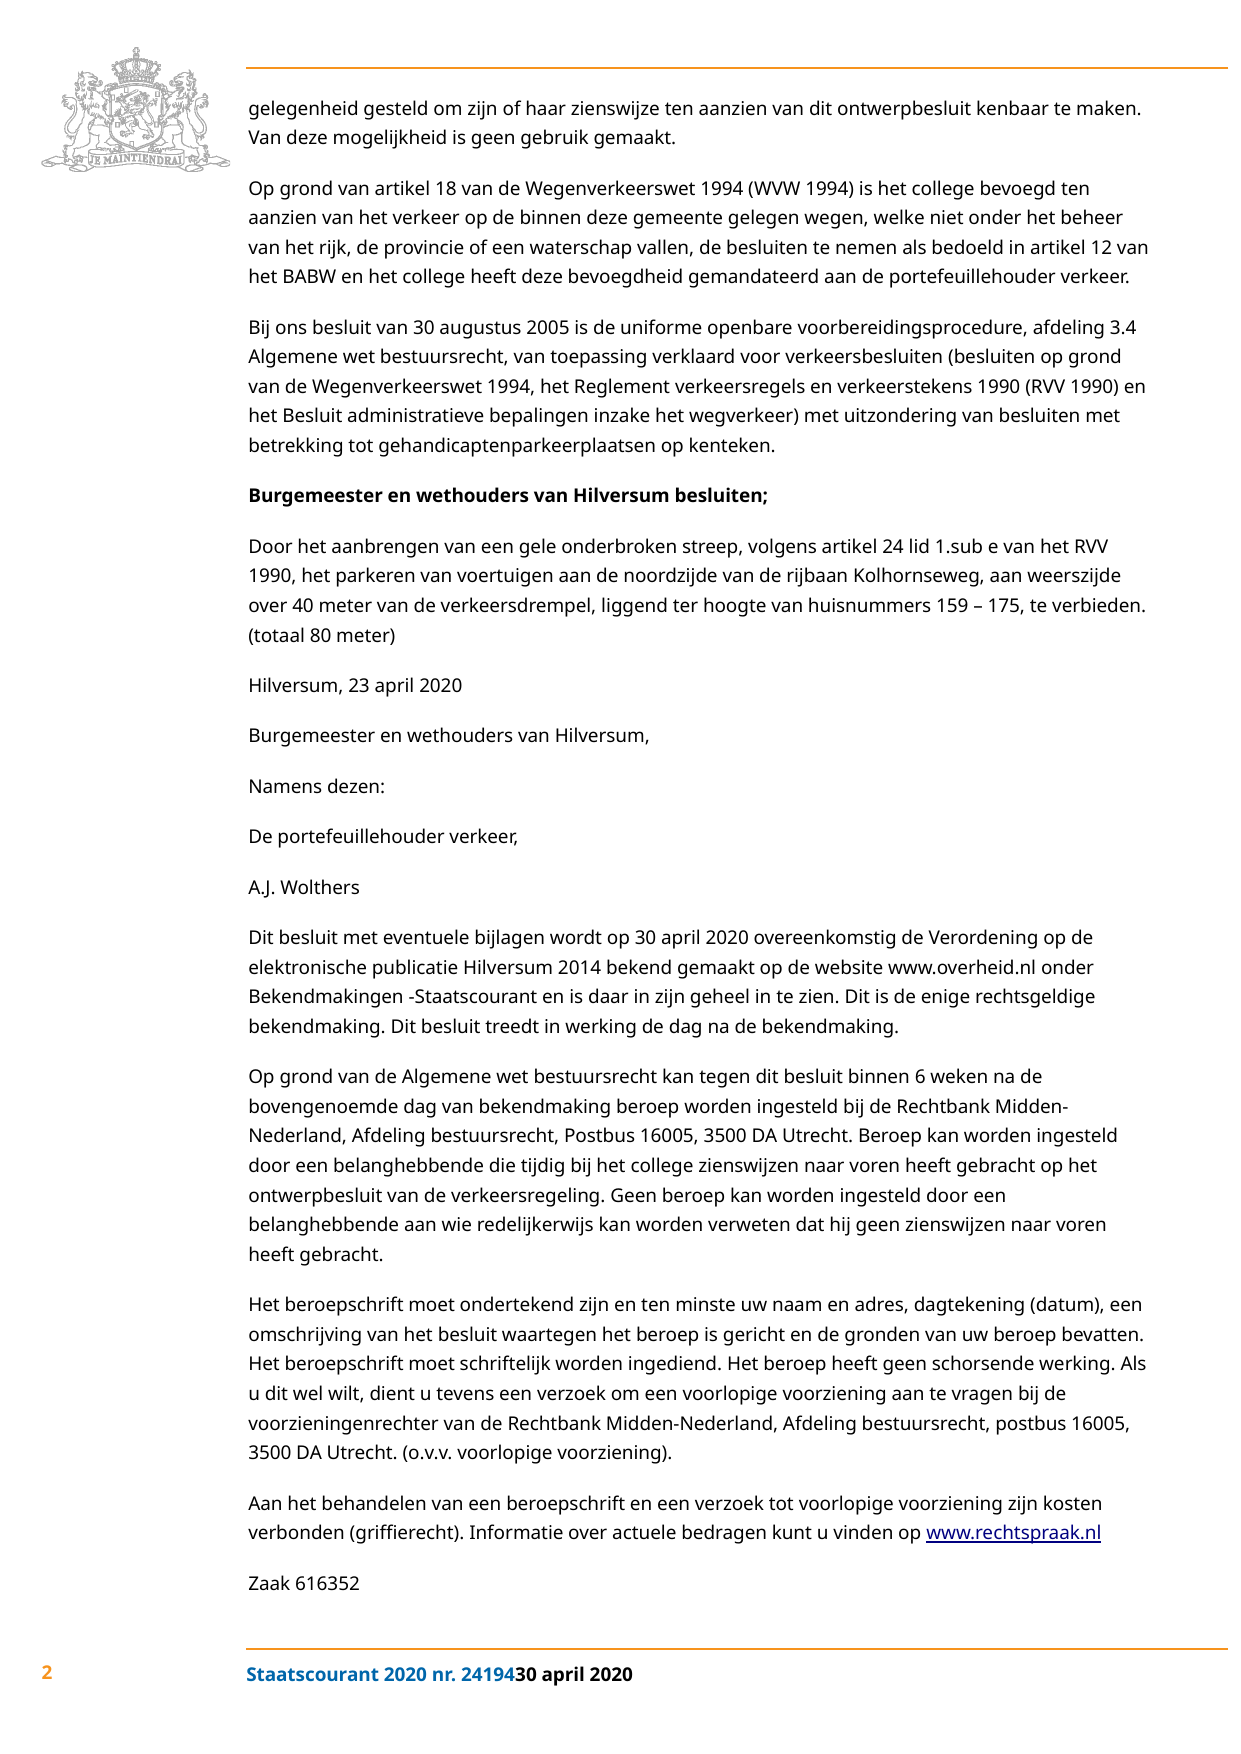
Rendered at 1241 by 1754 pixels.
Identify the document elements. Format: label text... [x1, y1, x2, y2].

text Namens dezen: [248, 773, 1152, 799]
text A.J. Wolthers [248, 874, 1152, 900]
text Door het aanbrengen van een gele onderbroken streep, volgens artikel 24 lid 1.sub e van het RVV 1990, het parkeren van voertuigen aan de noordzijde van de rijbaan Kolhornseweg, aan weerszijde over 40 meter van de verkeersdrempel, liggend ter hoogte van huisnummers 159 – 175, te verbieden. (totaal 80 meter) [248, 533, 1152, 648]
text Hilversum, 23 april 2020 [248, 672, 1152, 698]
text Burgemeester en wethouders van Hilversum besluiten; [248, 483, 1152, 508]
text Dit besluit met eventuele bijlagen wordt op 30 april 2020 overeenkomstig de Verordening op de elektronische publicatie Hilversum 2014 bekend gemaakt op de website www.overheid.nl onder Bekendmakingen -Staatscourant en is daar in zijn geheel in te zien. Dit is de enige rechtsgeldige bekendmaking. Dit besluit treedt in werking de dag na de bekendmaking. [248, 924, 1152, 1039]
text gelegenheid gesteld om zijn of haar zienswijze ten aanzien van dit ontwerpbesluit kenbaar te maken. Van deze mogelijkheid is geen gebruik gemaakt. [248, 95, 1152, 150]
text Aan het behandelen van een beroepschrift en een verzoek tot voorlopige voorziening zijn kosten verbonden (griffierecht). Informatie over actuele bedragen kunt u vinden op www.rechtspraak.nl [248, 1490, 1152, 1545]
text Burgemeester en wethouders van Hilversum, [248, 723, 1152, 748]
text De portefeuillehouder verkeer, [248, 823, 1152, 849]
text Bij ons besluit van 30 augustus 2005 is de uniforme openbare voorbereidingsprocedure, afdeling 3.4 Algemene wet bestuursrecht, van toepassing verklaard voor verkeersbesluiten (besluiten op grond van de Wegenverkeerswet 1994, het Reglement verkeersregels en verkeerstekens 1990 (RVV 1990) en het Besluit administratieve bepalingen inzake het wegverkeer) met uitzondering van besluiten met betrekking tot gehandicaptenparkeerplaatsen op kenteken. [248, 314, 1152, 458]
text Op grond van artikel 18 van de Wegenverkeerswet 1994 (WVW 1994) is het college bevoegd ten aanzien van het verkeer op de binnen deze gemeente gelegen wegen, welke niet onder het beheer van het rijk, de provincie of een waterschap vallen, de besluiten te nemen als bedoeld in artikel 12 van het BABW en het college heeft deze bevoegdheid gemandateerd aan de portefeuillehouder verkeer. [248, 175, 1152, 289]
text Zaak 616352 [248, 1570, 1152, 1596]
picture [41, 47, 231, 172]
text Het beroepschrift moet ondertekend zijn en ten minste uw naam en adres, dagtekening (datum), een omschrijving van het besluit waartegen het beroep is gericht en de gronden van uw beroep bevatten. Het beroepschrift moet schriftelijk worden ingediend. Het beroep heeft geen schorsende werking. Als u dit wel wilt, dient u tevens een verzoek om een voorlopige voorziening aan te vragen bij de voorzieningenrechter van de Rechtbank Midden-Nederland, Afdeling bestuursrecht, postbus 16005, 3500 DA Utrecht. (o.v.v. voorlopige voorziening). [248, 1291, 1152, 1465]
text Op grond van de Algemene wet bestuursrecht kan tegen dit besluit binnen 6 weken na de bovengenoemde dag van bekendmaking beroep worden ingesteld bij de Rechtbank Midden-Nederland, Afdeling bestuursrecht, Postbus 16005, 3500 DA Utrecht. Beroep kan worden ingesteld door een belanghebbende die tijdig bij het college zienswijzen naar voren heeft gebracht op het ontwerpbesluit van de verkeersregeling. Geen beroep kan worden ingesteld door een belanghebbende aan wie redelijkerwijs kan worden verweten dat hij geen zienswijzen naar voren heeft gebracht. [248, 1063, 1152, 1267]
